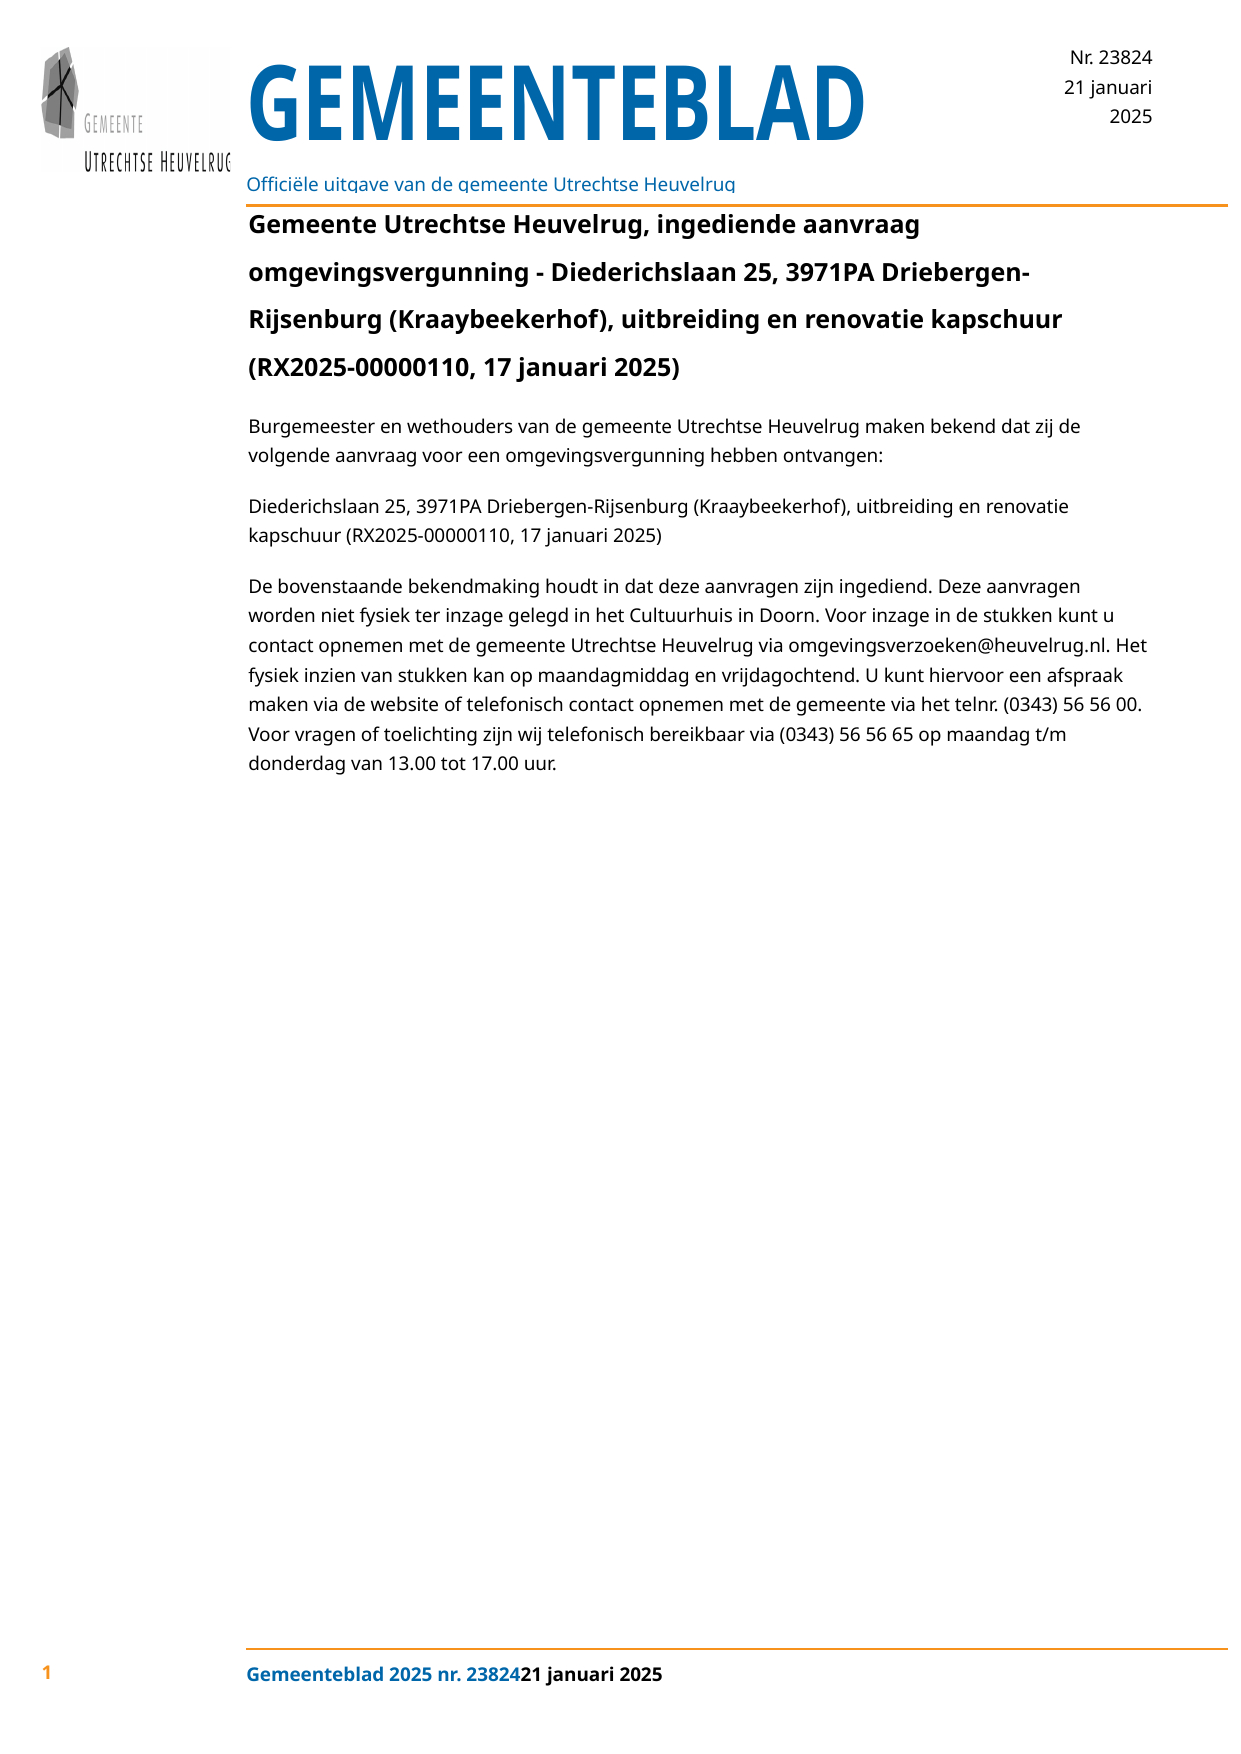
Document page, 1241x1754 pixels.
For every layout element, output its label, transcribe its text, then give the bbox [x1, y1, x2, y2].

text Diederichslaan 25, 3971PA Driebergen-Rijsenburg (Kraaybeekerhof), uitbreiding en renovatie kapschuur (RX2025-00000110, 17 januari 2025) [248, 493, 1152, 548]
picture [41, 47, 231, 172]
text Gemeente Utrechtse Heuvelrug, ingediende aanvraag omgevingsvergunning - Diederichslaan 25, 3971PA Driebergen-Rijsenburg (Kraaybeekerhof), uitbreiding en renovatie kapschuur (RX2025-00000110, 17 januari 2025) [248, 207, 1152, 384]
text De bovenstaande bekendmaking houdt in dat deze aanvragen zijn ingediend. Deze aanvragen worden niet fysiek ter inzage gelegd in het Cultuurhuis in Doorn. Voor inzage in de stukken kunt u contact opnemen met de gemeente Utrechtse Heuvelrug via omgevingsverzoeken@heuvelrug.nl. Het fysiek inzien van stukken kan op maandagmiddag en vrijdagochtend. U kunt hiervoor een afspraak maken via de website of telefonisch contact opnemen met de gemeente via het telnr. (0343) 56 56 00. Voor vragen of toelichting zijn wij telefonisch bereikbaar via (0343) 56 56 65 op maandag t/m donderdag van 13.00 tot 17.00 uur. [248, 573, 1152, 776]
text Burgemeester en wethouders van de gemeente Utrechtse Heuvelrug maken bekend dat zij de volgende aanvraag voor een omgevingsvergunning hebben ontvangen: [248, 413, 1152, 468]
